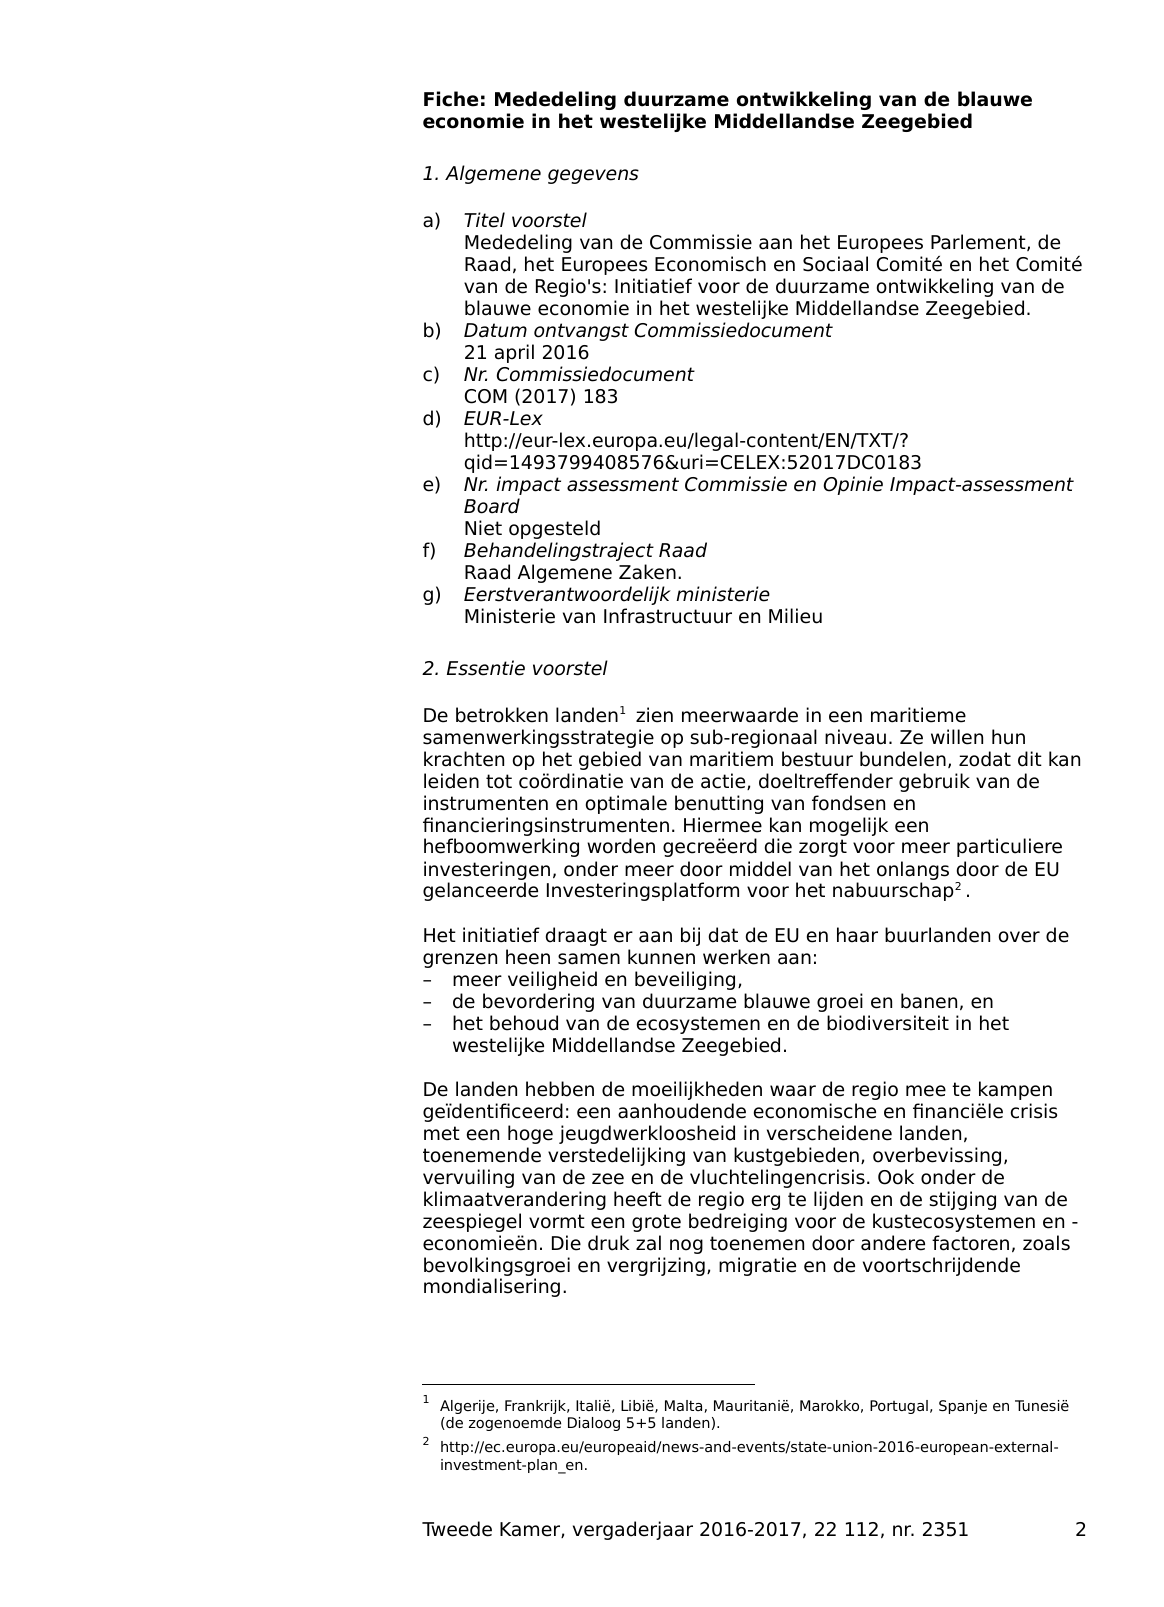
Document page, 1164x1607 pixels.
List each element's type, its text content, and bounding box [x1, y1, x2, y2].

subtitle Fiche: Mededeling duurzame ontwikkeling van de blauwe economie in het westelijke Middellandse Zeegebied [422, 89, 1087, 133]
text De betrokken landen zien meerwaarde in een maritieme samenwerkingsstrategie op sub-regionaal niveau. Ze willen hun krachten op het gebied van maritiem bestuur bundelen, zodat dit kan leiden tot coördinatie van de actie, doeltreffender gebruik van de instrumenten en optimale benutting van fondsen en financieringsinstrumenten. Hiermee kan mogelijk een hefboomwerking worden gecreëerd die zorgt voor meer particuliere investeringen, onder meer door middel van het onlangs door de EU gelanceerde Investeringsplatform voor het nabuurschap. [422, 704, 1087, 902]
text e) Nr. impact assessment Commissie en Opinie Impact-assessment Board [422, 474, 1087, 518]
text Algerije, Frankrijk, Italië, Libië, Malta, Mauritanië, Marokko, Portugal, Spanje en Tunesië (de zogenoemde Dialoog 5+5 landen). [422, 1393, 1087, 1432]
text – meer veiligheid en beveiliging, [422, 968, 1087, 991]
text Raad Algemene Zaken. [464, 562, 1087, 584]
text Het initiatief draagt er aan bij dat de EU en haar buurlanden over de grenzen heen samen kunnen werken aan: [422, 924, 1087, 968]
text De landen hebben de moeilijkheden waar de regio mee te kampen geïdentificeerd: een aanhoudende economische en financiële crisis met een hoge jeugdwerkloosheid in verscheidene landen, toenemende verstedelijking van kustgebieden, overbevissing, vervuiling van de zee en de vluchtelingencrisis. Ook onder de klimaatverandering heeft de regio erg te lijden en de stijging van de zeespiegel vormt een grote bedreiging voor de kustecosystemen en -economieën. Die druk zal nog toenemen door andere factoren, zoals bevolkingsgroei en vergrijzing, migratie en de voortschrijdende mondialisering. [422, 1079, 1087, 1298]
text f) Behandelingstraject Raad [422, 540, 1087, 562]
text b) Datum ontvangst Commissiedocument [422, 320, 1087, 342]
text 21 april 2016 [464, 342, 1087, 364]
text http://eur-lex.europa.eu/legal-content/EN/TXT/?qid=1493799408576&uri=CELEX:52017DC0183 [464, 430, 1087, 474]
text – de bevordering van duurzame blauwe groei en banen, en [422, 991, 1087, 1012]
text Ministerie van Infrastructuur en Milieu [464, 606, 1087, 628]
text Mededeling van de Commissie aan het Europees Parlement, de Raad, het Europees Economisch en Sociaal Comité en het Comité van de Regio's: Initiatief voor de duurzame ontwikkeling van de blauwe economie in het westelijke Middellandse Zeegebied. [464, 232, 1087, 320]
text Niet opgesteld [464, 518, 1087, 540]
text c) Nr. Commissiedocument [422, 364, 1087, 386]
text g) Eerstverantwoordelijk ministerie [422, 584, 1087, 606]
text a) Titel voorstel [422, 210, 1087, 232]
text http://ec.europa.eu/europeaid/news-and-events/state-union-2016-european-external-investment-plan_en. [422, 1435, 1087, 1474]
subtitle 2. Essentie voorstel [422, 658, 1087, 679]
subtitle 1. Algemene gegevens [422, 163, 1087, 185]
text – het behoud van de ecosystemen en de biodiversiteit in het westelijke Middellandse Zeegebied. [422, 1012, 1087, 1056]
text COM (2017) 183 [464, 386, 1087, 408]
text d) EUR-Lex [422, 408, 1087, 430]
